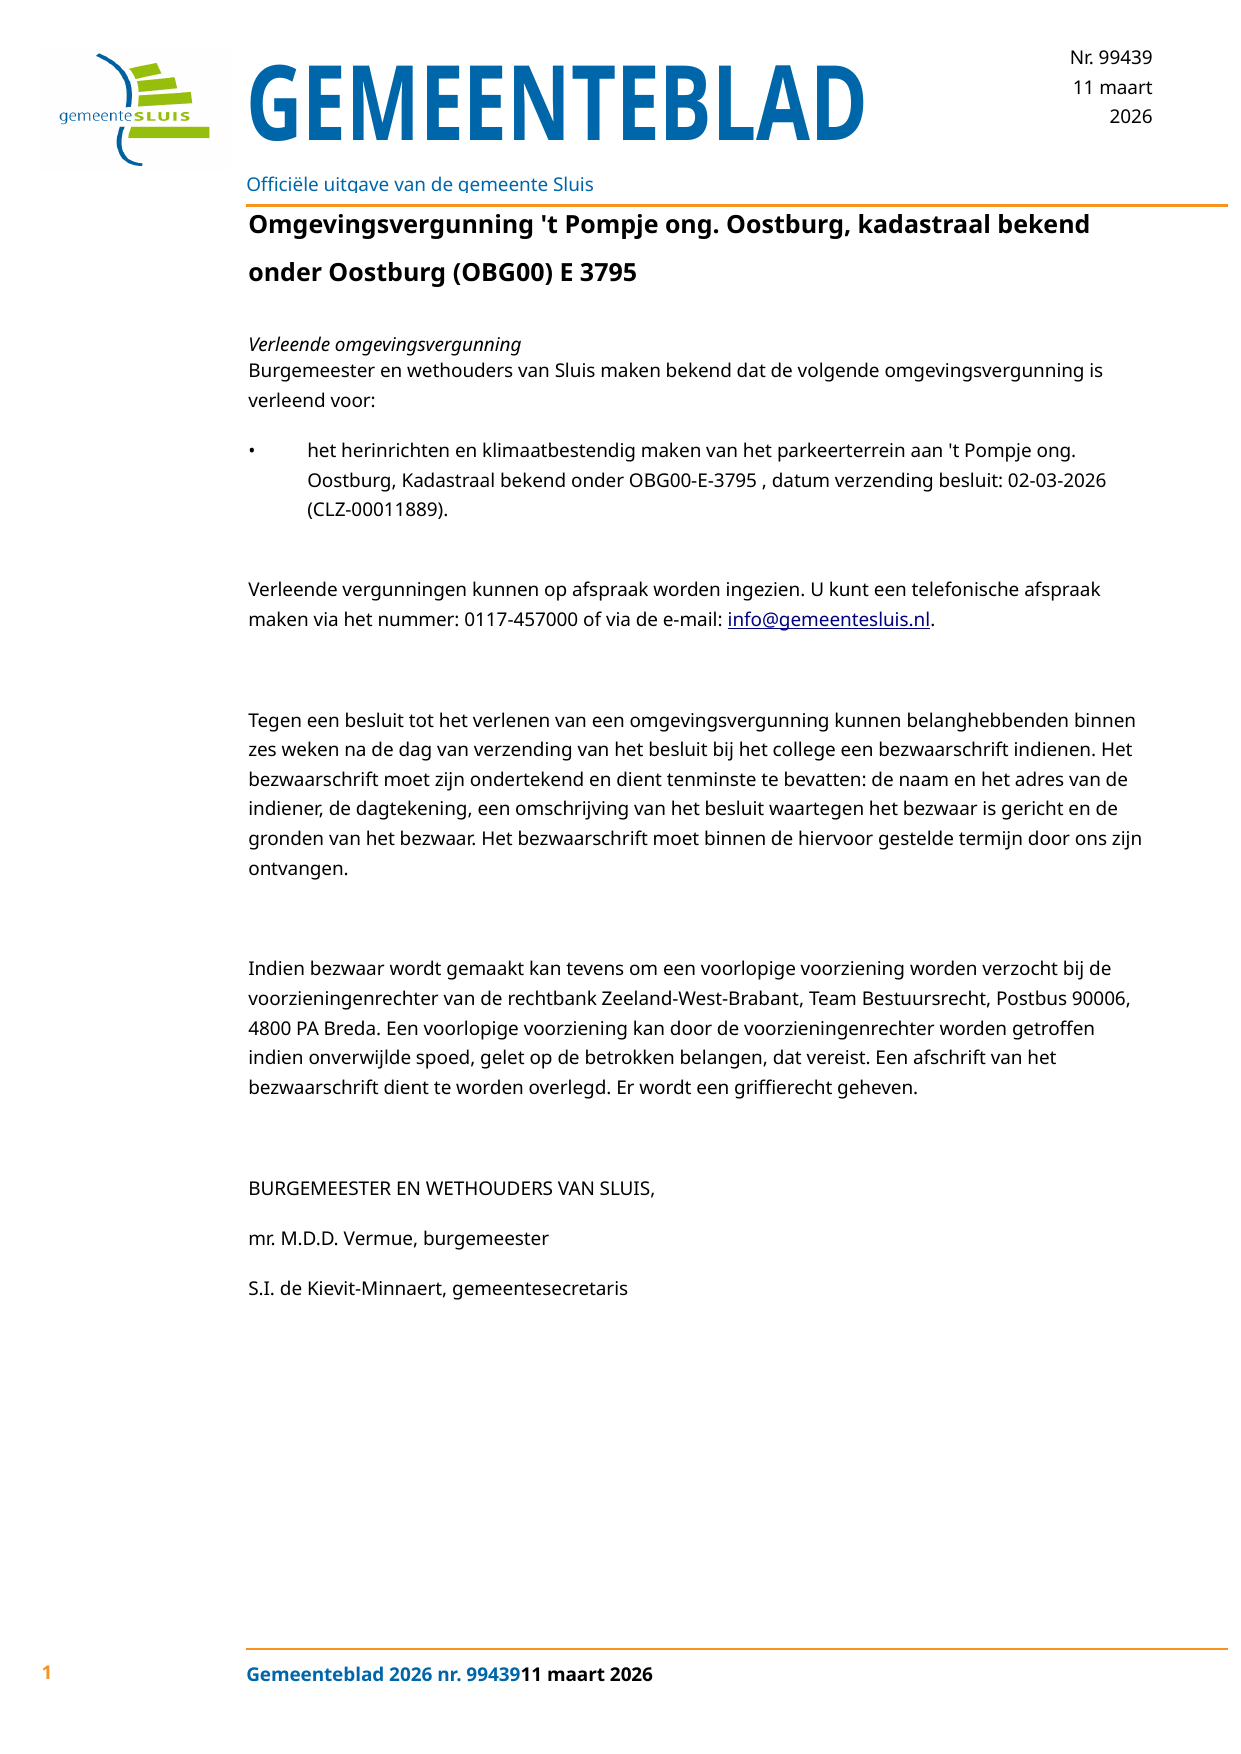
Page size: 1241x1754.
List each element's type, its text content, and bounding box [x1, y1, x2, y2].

text Burgemeester en wethouders van Sluis maken bekend dat de volgende omgevingsvergunning is verleend voor: [248, 357, 1152, 412]
text Verleende vergunningen kunnen op afspraak worden ingezien. U kunt een telefonische afspraak maken via het nummer: 0117-457000 of via de e-mail: info@gemeentesluis.nl. [248, 576, 1152, 632]
text Omgevingsvergunning 't Pompje ong. Oostburg, kadastraal bekend onder Oostburg (OBG00) E 3795 [248, 207, 1152, 288]
text BURGEMEESTER EN WETHOUDERS VAN SLUIS, [248, 1175, 1152, 1200]
text Verleende omgevingsvergunning [248, 331, 1152, 357]
text mr. M.D.D. Vermue, burgemeester [248, 1225, 1152, 1251]
text S.I. de Kievit-Minnaert, gemeentesecretaris [248, 1276, 1152, 1301]
list het herinrichten en klimaatbestendig maken van het parkeerterrein aan 't Pompje ong. Oostburg, Kadastraal bekend onder OBG00-E-3795 , datum verzending besluit: 02-03-2026 (CLZ-00011889). [248, 437, 1152, 522]
text Tegen een besluit tot het verlenen van een omgevingsvergunning kunnen belanghebbenden binnen zes weken na de dag van verzending van het besluit bij het college een bezwaarschrift indienen. Het bezwaarschrift moet zijn ondertekend en dient tenminste te bevatten: de naam en het adres van de indiener, de dagtekening, een omschrijving van het besluit waartegen het bezwaar is gericht en de gronden van het bezwaar. Het bezwaarschrift moet binnen de hiervoor gestelde termijn door ons zijn ontvangen. [248, 707, 1152, 880]
picture [41, 47, 231, 172]
text Indien bezwaar wordt gemaakt kan tevens om een voorlopige voorziening worden verzocht bij de voorzieningenrechter van de rechtbank Zeeland-West-Brabant, Team Bestuursrecht, Postbus 90006, 4800 PA Breda. Een voorlopige voorziening kan door de voorzieningenrechter worden getroffen indien onverwijlde spoed, gelet op de betrokken belangen, dat vereist. Een afschrift van het bezwaarschrift dient te worden overlegd. Er wordt een griffierecht geheven. [248, 956, 1152, 1099]
